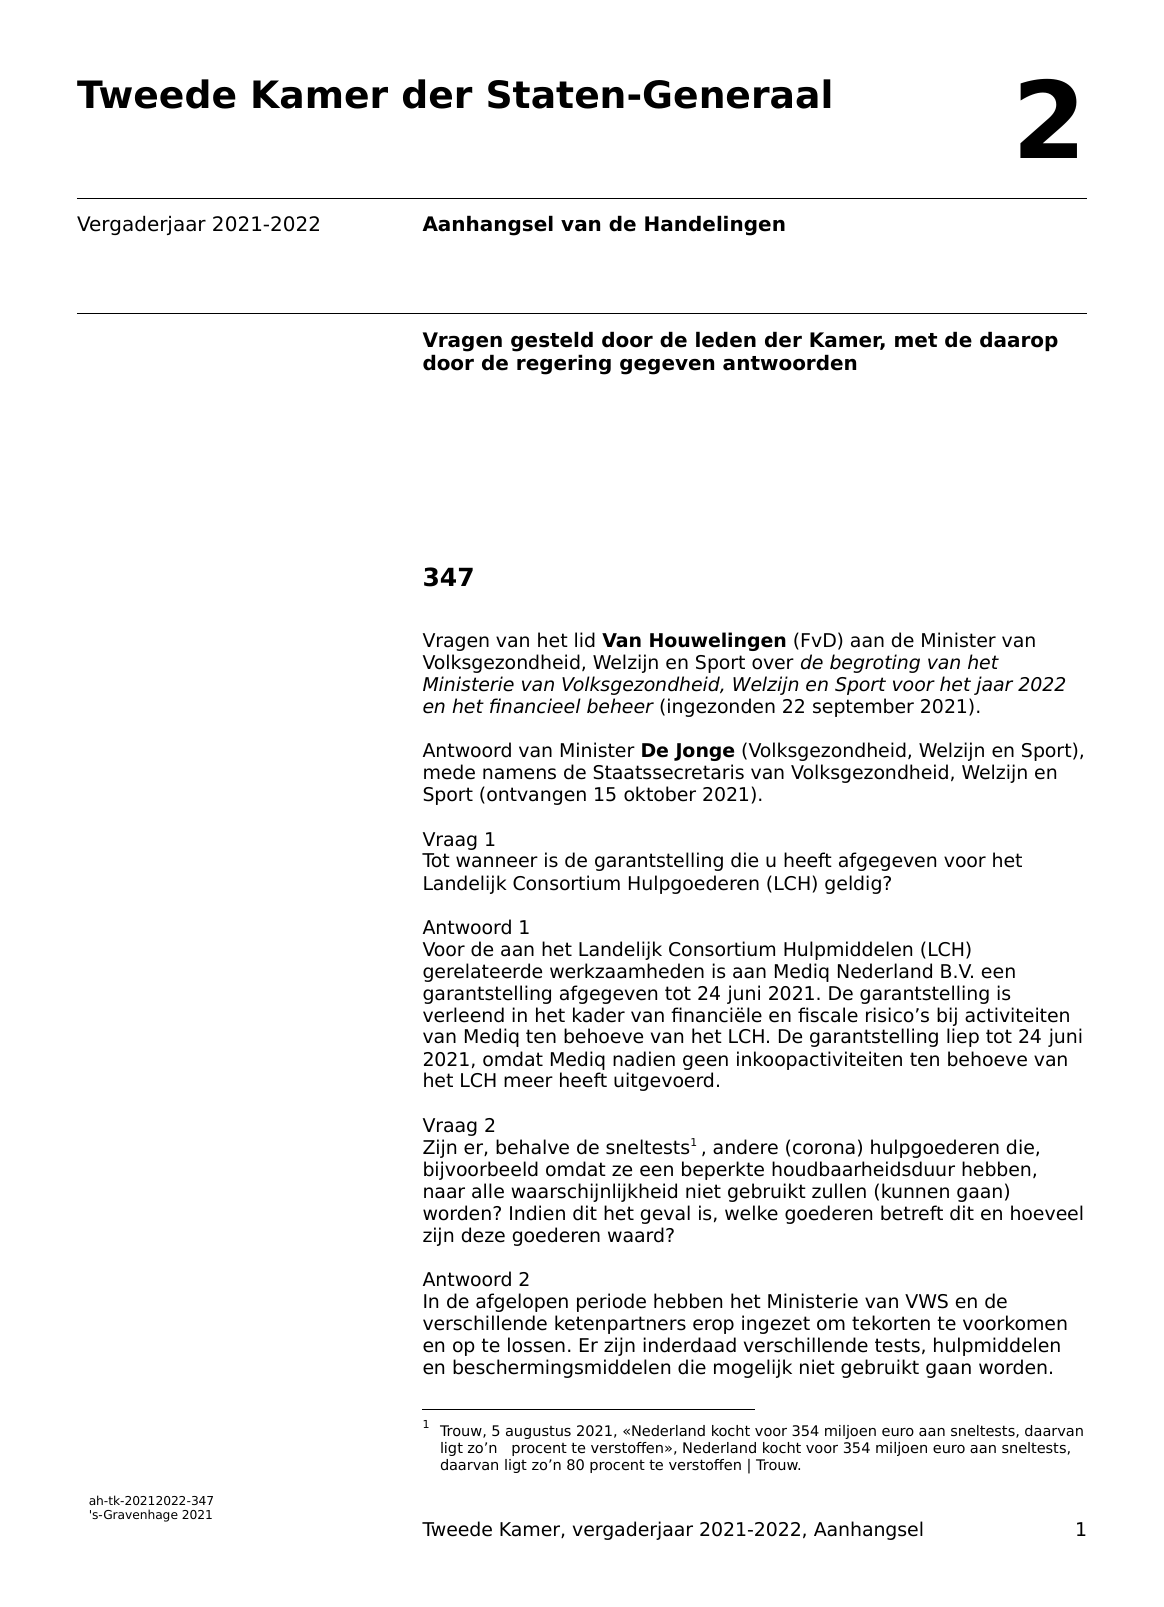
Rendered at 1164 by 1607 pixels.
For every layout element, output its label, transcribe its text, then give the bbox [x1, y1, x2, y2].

table_cell [77, 314, 422, 375]
text In de afgelopen periode hebben het Ministerie van VWS en de verschillende ketenpartners erop ingezet om tekorten te voorkomen en op te lossen. Er zijn inderdaad verschillende tests, hulpmiddelen en beschermingsmiddelen die mogelijk niet gebruikt gaan worden. [422, 1291, 1087, 1378]
text Vraag 2 [422, 1114, 1087, 1137]
table_cell Vragen gesteld door de leden der Kamer, met de daarop door de regering gegeven antwoorden [422, 314, 1087, 375]
text Antwoord 1 [422, 917, 1087, 938]
text Antwoord van Minister De Jonge (Volksgezondheid, Welzijn en Sport), mede namens de Staatssecretaris van Volksgezondheid, Welzijn en Sport (ontvangen 15 oktober 2021). [422, 740, 1087, 806]
text Tot wanneer is de garantstelling die u heeft afgegeven voor het Landelijk Consortium Hulpgoederen (LCH) geldig? [422, 850, 1087, 894]
text 347 [422, 563, 1087, 592]
text Voor de aan het Landelijk Consortium Hulpmiddelen (LCH) gerelateerde werkzaamheden is aan Mediq Nederland B.V. een garantstelling afgegeven tot 24 juni 2021. De garantstelling is verleend in het kader van financiële en fiscale risico’s bij activiteiten van Mediq ten behoeve van het LCH. De garantstelling liep tot 24 juni 2021, omdat Mediq nadien geen inkoopactiviteiten ten behoeve van het LCH meer heeft uitgevoerd. [422, 938, 1087, 1092]
table_header 2 [886, 59, 1087, 198]
text Zijn er, behalve de sneltests, andere (corona) hulpgoederen die, bijvoorbeeld omdat ze een beperkte houdbaarheidsduur hebben, naar alle waarschijnlijkheid niet gebruikt zullen (kunnen gaan) worden? Indien dit het geval is, welke goederen betreft dit en hoeveel zijn deze goederen waard? [422, 1137, 1087, 1246]
text Antwoord 2 [422, 1269, 1087, 1291]
table_cell Vergaderjaar 2021-2022 [77, 199, 422, 313]
text ah-tk-20212022-347 [88, 1494, 323, 1508]
text Vragen van het lid Van Houwelingen (FvD) aan de Minister van Volksgezondheid, Welzijn en Sport over de begroting van het Ministerie van Volksgezondheid, Welzijn en Sport voor het jaar 2022 en het financieel beheer (ingezonden 22 september 2021). [422, 630, 1087, 718]
table_cell Aanhangsel van de Handelingen [422, 199, 1087, 313]
text Trouw, 5 augustus 2021, «Nederland kocht voor 354 miljoen euro aan sneltests, daarvan ligt zo’n procent te verstoffen», Nederland kocht voor 354 miljoen euro aan sneltests, daarvan ligt zo’n 80 procent te verstoffen | Trouw. [422, 1418, 1087, 1474]
text Vraag 1 [422, 828, 1087, 850]
text 's-Gravenhage 2021 [88, 1508, 323, 1522]
table_header Tweede Kamer der Staten-Generaal [77, 59, 886, 198]
